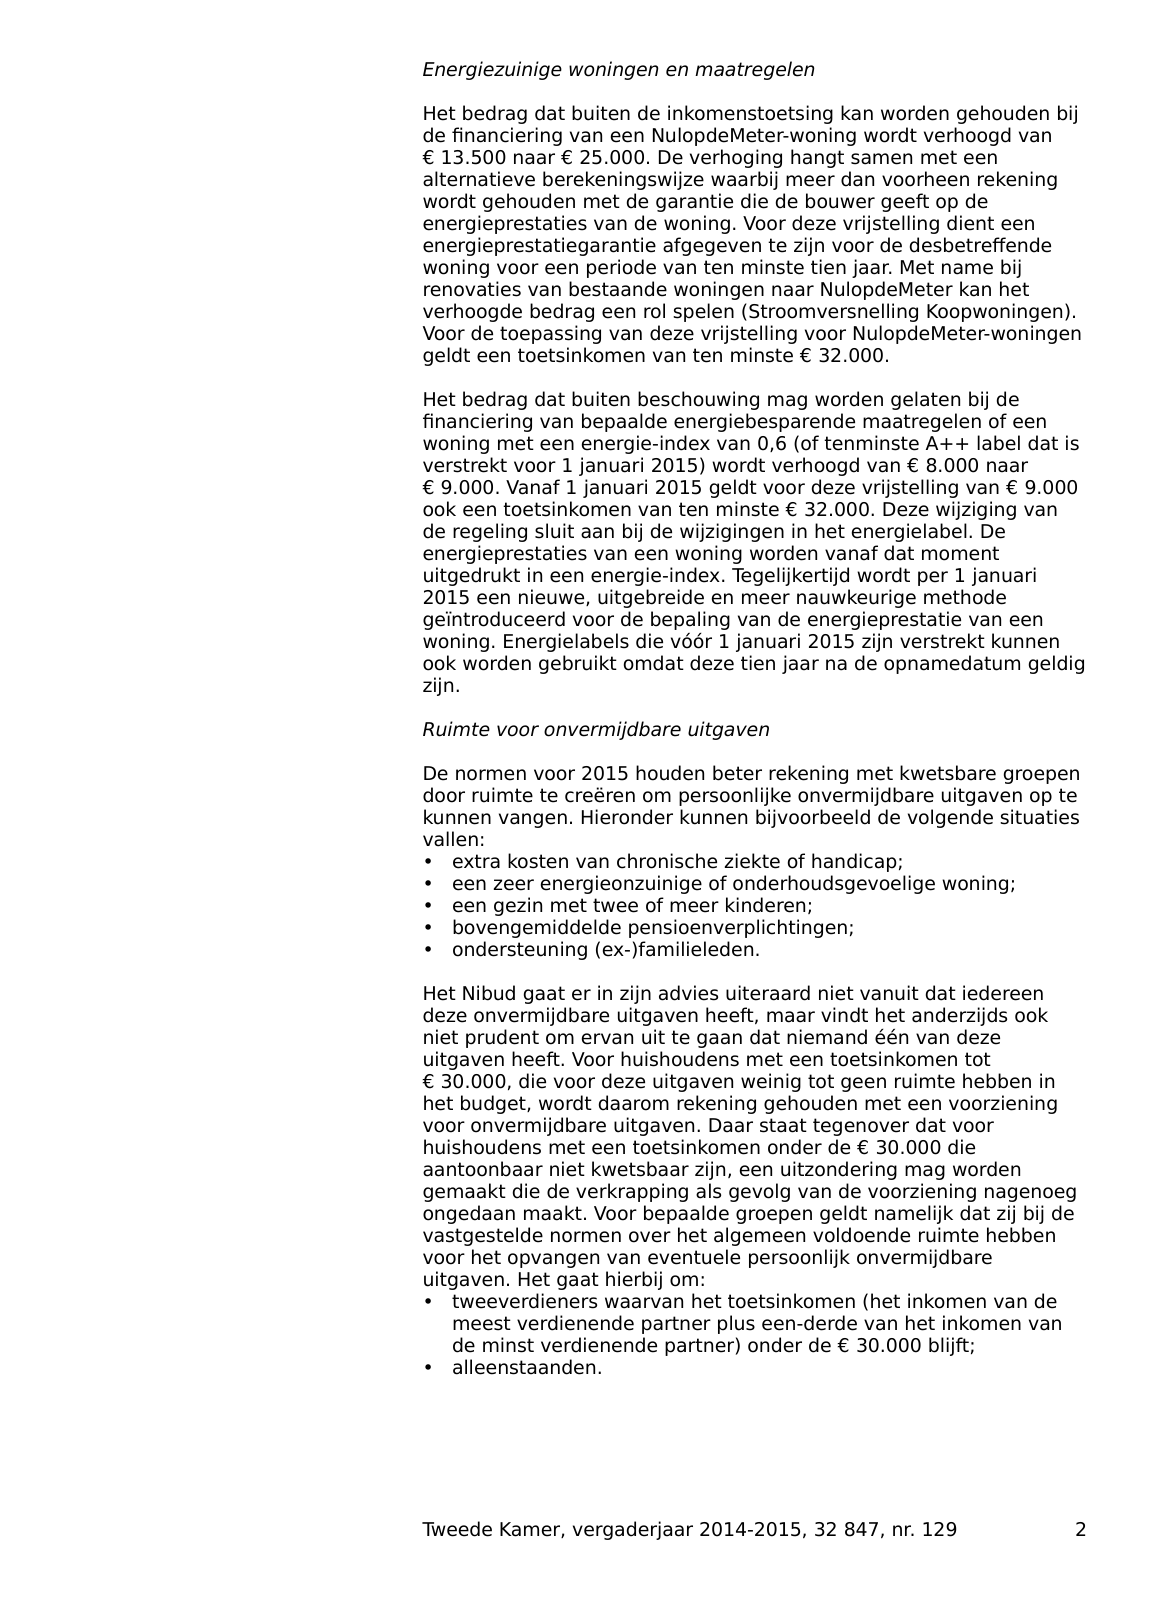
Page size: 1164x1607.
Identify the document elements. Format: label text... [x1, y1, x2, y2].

text Het bedrag dat buiten de inkomenstoetsing kan worden gehouden bij de financiering van een NulopdeMeter-woning wordt verhoogd van € 13.500 naar € 25.000. De verhoging hangt samen met een alternatieve berekeningswijze waarbij meer dan voorheen rekening wordt gehouden met de garantie die de bouwer geeft op de energieprestaties van de woning. Voor deze vrijstelling dient een energieprestatiegarantie afgegeven te zijn voor de desbetreffende woning voor een periode van ten minste tien jaar. Met name bij renovaties van bestaande woningen naar NulopdeMeter kan het verhoogde bedrag een rol spelen (Stroomversnelling Koopwoningen). [422, 103, 1087, 323]
subtitle Ruimte voor onvermijdbare uitgaven [422, 719, 1087, 741]
text • extra kosten van chronische ziekte of handicap; [422, 851, 1087, 873]
text • ondersteuning (ex-)familieleden. [422, 939, 1087, 961]
text De normen voor 2015 houden beter rekening met kwetsbare groepen door ruimte te creëren om persoonlijke onvermijdbare uitgaven op te kunnen vangen. Hieronder kunnen bijvoorbeeld de volgende situaties vallen: [422, 763, 1087, 851]
text • een zeer energieonzuinige of onderhoudsgevoelige woning; [422, 873, 1087, 895]
text Voor de toepassing van deze vrijstelling voor NulopdeMeter-woningen geldt een toetsinkomen van ten minste € 32.000. [422, 323, 1087, 367]
text Het bedrag dat buiten beschouwing mag worden gelaten bij de financiering van bepaalde energiebesparende maatregelen of een woning met een energie-index van 0,6 (of tenminste A++ label dat is verstrekt voor 1 januari 2015) wordt verhoogd van € 8.000 naar € 9.000. Vanaf 1 januari 2015 geldt voor deze vrijstelling van € 9.000 ook een toetsinkomen van ten minste € 32.000. Deze wijziging van de regeling sluit aan bij de wijzigingen in het energielabel. De energieprestaties van een woning worden vanaf dat moment uitgedrukt in een energie-index. Tegelijkertijd wordt per 1 januari 2015 een nieuwe, uitgebreide en meer nauwkeurige methode geïntroduceerd voor de bepaling van de energieprestatie van een woning. Energielabels die vóór 1 januari 2015 zijn verstrekt kunnen ook worden gebruikt omdat deze tien jaar na de opnamedatum geldig zijn. [422, 389, 1087, 697]
text • tweeverdieners waarvan het toetsinkomen (het inkomen van de meest verdienende partner plus een-derde van het inkomen van de minst verdienende partner) onder de € 30.000 blijft; [422, 1291, 1087, 1357]
text Het Nibud gaat er in zijn advies uiteraard niet vanuit dat iedereen deze onvermijdbare uitgaven heeft, maar vindt het anderzijds ook niet prudent om ervan uit te gaan dat niemand één van deze uitgaven heeft. Voor huishoudens met een toetsinkomen tot € 30.000, die voor deze uitgaven weinig tot geen ruimte hebben in het budget, wordt daarom rekening gehouden met een voorziening voor onvermijdbare uitgaven. Daar staat tegenover dat voor huishoudens met een toetsinkomen onder de € 30.000 die aantoonbaar niet kwetsbaar zijn, een uitzondering mag worden gemaakt die de verkrapping als gevolg van de voorziening nagenoeg ongedaan maakt. Voor bepaalde groepen geldt namelijk dat zij bij de vastgestelde normen over het algemeen voldoende ruimte hebben voor het opvangen van eventuele persoonlijk onvermijdbare uitgaven. Het gaat hierbij om: [422, 983, 1087, 1291]
text • alleenstaanden. [422, 1357, 1087, 1379]
subtitle Energiezuinige woningen en maatregelen [422, 59, 1087, 81]
text • een gezin met twee of meer kinderen; [422, 895, 1087, 917]
text • bovengemiddelde pensioenverplichtingen; [422, 917, 1087, 939]
